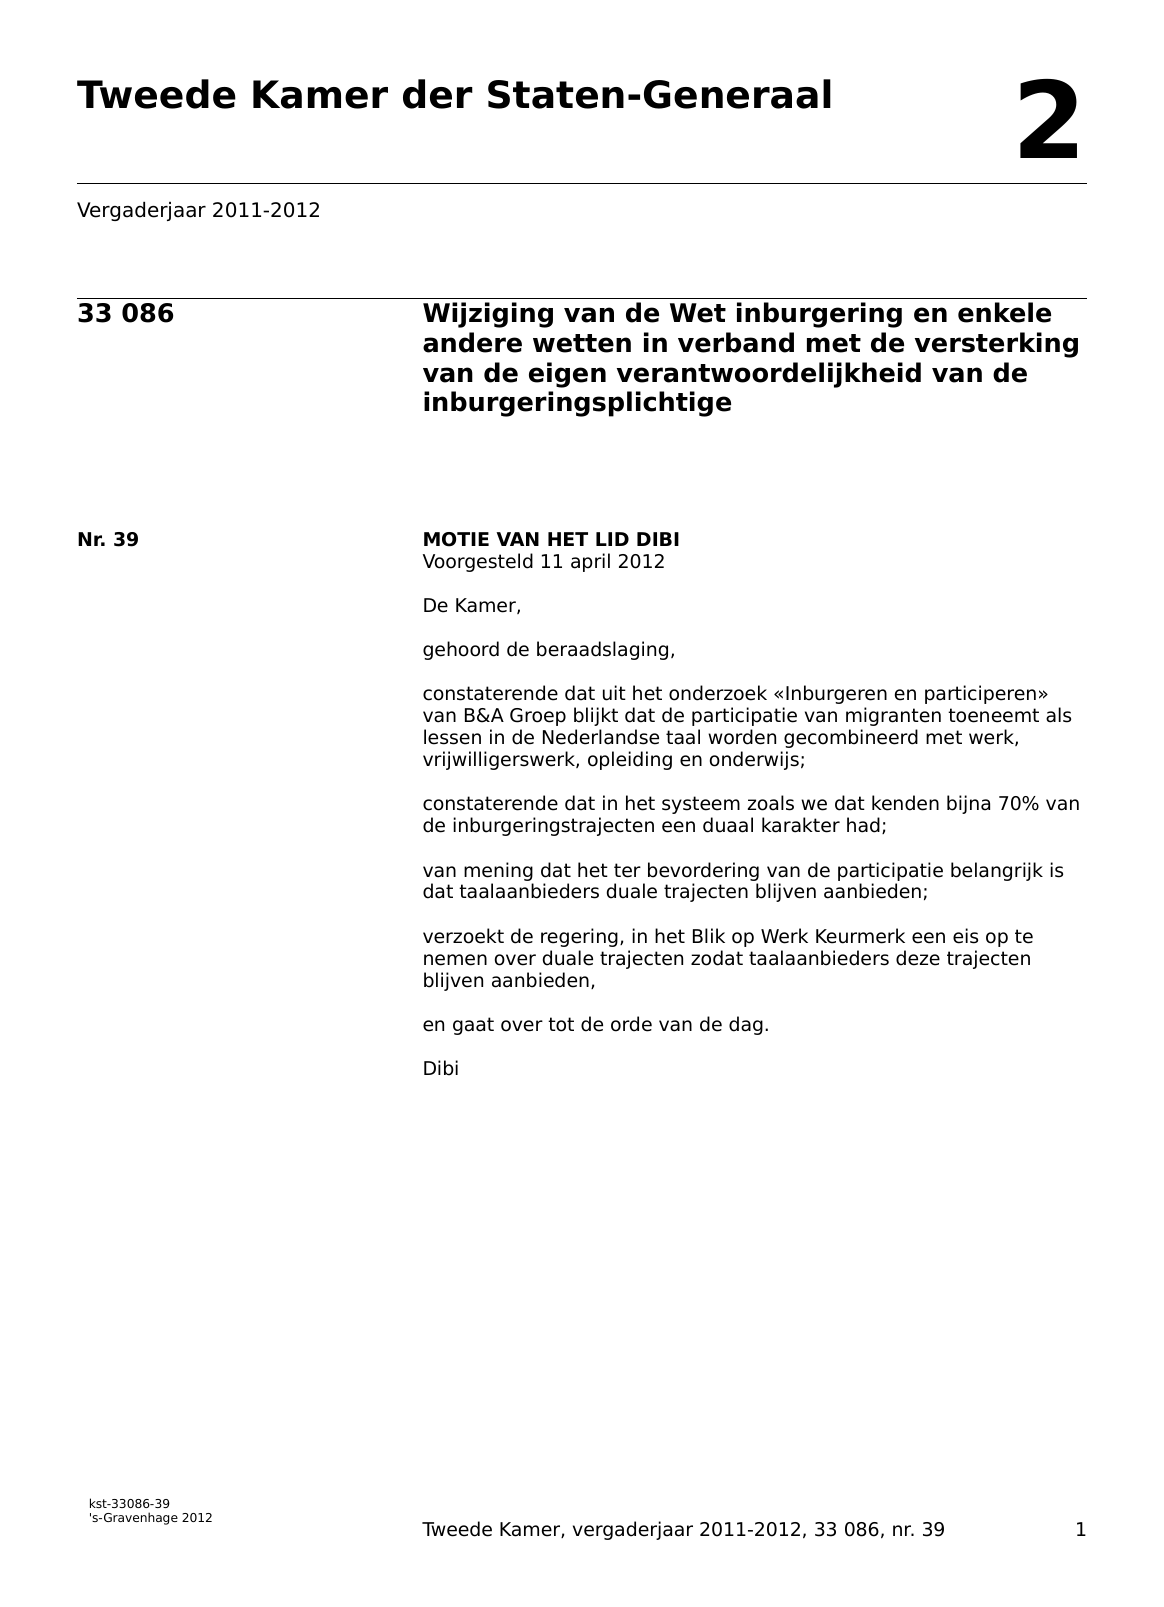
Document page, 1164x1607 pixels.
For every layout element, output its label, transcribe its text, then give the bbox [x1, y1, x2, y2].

table_header 2 [886, 59, 1087, 183]
text van mening dat het ter bevordering van de participatie belangrijk is dat taalaanbieders duale trajecten blijven aanbieden; [422, 859, 1087, 903]
text Dibi [422, 1058, 1087, 1080]
text verzoekt de regering, in het Blik op Werk Keurmerk een eis op te nemen over duale trajecten zodat taalaanbieders deze trajecten blijven aanbieden, [422, 926, 1087, 992]
text Voorgesteld 11 april 2012 [422, 551, 1087, 573]
text gehoord de beraadslaging, [422, 639, 1087, 661]
subtitle Nr. 39 MOTIE VAN HET LID DIBI [77, 529, 1087, 551]
text constaterende dat in het systeem zoals we dat kenden bijna 70% van de inburgeringstrajecten een duaal karakter had; [422, 793, 1087, 837]
text 's-Gravenhage 2012 [88, 1511, 323, 1525]
text en gaat over tot de orde van de dag. [422, 1014, 1087, 1036]
text constaterende dat uit het onderzoek «Inburgeren en participeren» van B&A Groep blijkt dat de participatie van migranten toeneemt als lessen in de Nederlandse taal worden gecombineerd met werk, vrijwilligerswerk, opleiding en onderwijs; [422, 683, 1087, 771]
subtitle 33 086 Wijziging van de Wet inburgering en enkele andere wetten in verband met de versterking van de eigen verantwoordelijkheid van de inburgeringsplichtige [77, 299, 1087, 418]
text kst-33086-39 [88, 1497, 323, 1511]
table_cell Vergaderjaar 2011-2012 [77, 184, 1087, 298]
text De Kamer, [422, 595, 1087, 617]
table_header Tweede Kamer der Staten-Generaal [77, 59, 886, 183]
